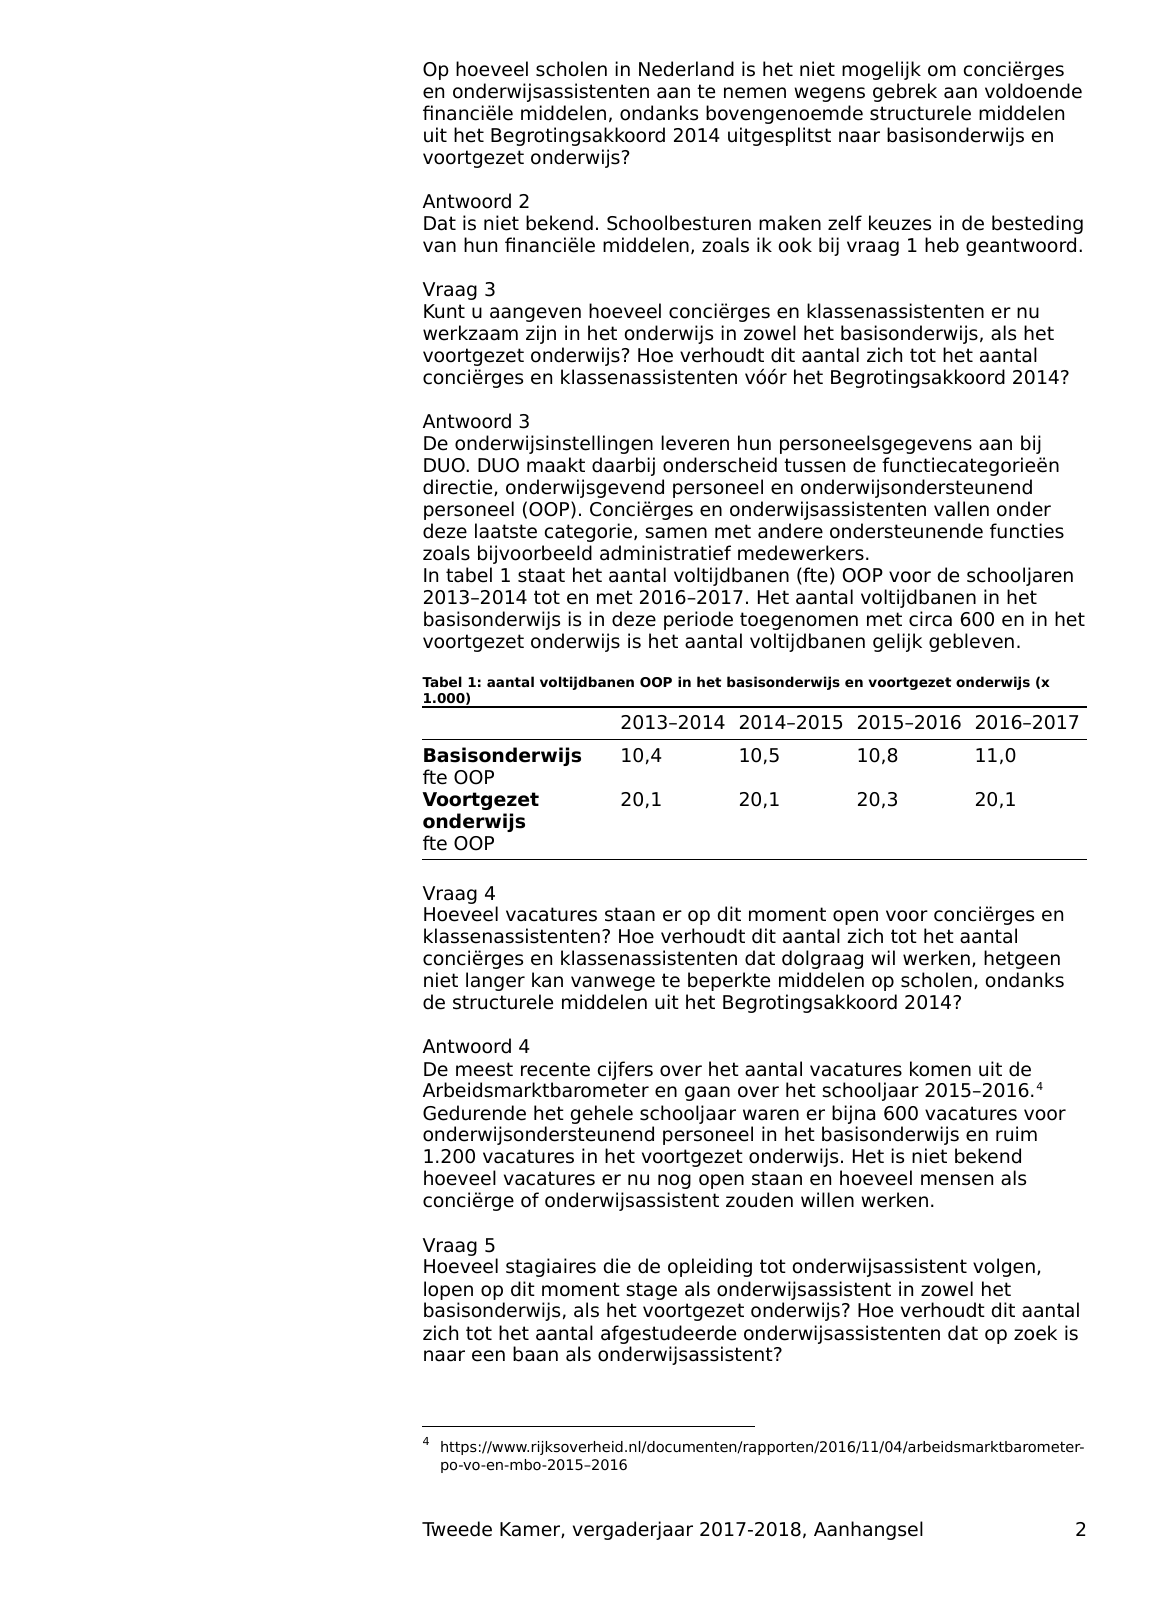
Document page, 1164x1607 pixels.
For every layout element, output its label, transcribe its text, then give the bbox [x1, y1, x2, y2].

table_cell 2013–2014 [614, 708, 732, 739]
table_cell 11,0 [969, 740, 1087, 788]
table_cell 2016–2017 [969, 708, 1087, 739]
table_cell 10,5 [732, 740, 850, 788]
text Dat is niet bekend. Schoolbesturen maken zelf keuzes in de besteding van hun financiële middelen, zoals ik ook bij vraag 1 heb geantwoord. [422, 213, 1087, 257]
table_cell 10,8 [850, 740, 968, 788]
table_cell [422, 708, 614, 739]
text Antwoord 4 [422, 1036, 1087, 1058]
table_cell Voortgezet onderwijs fte OOP [422, 789, 614, 859]
table_header Tabel 1: aantal voltijdbanen OOP in het basisonderwijs en voortgezet onderwijs (x 1.000) [422, 675, 1087, 706]
table_cell 20,1 [969, 789, 1087, 859]
table_cell 20,3 [850, 789, 968, 859]
text Vraag 3 [422, 279, 1087, 301]
table_cell 2014–2015 [732, 708, 850, 739]
table_cell 2015–2016 [850, 708, 968, 739]
text In tabel 1 staat het aantal voltijdbanen (fte) OOP voor de schooljaren 2013–2014 tot en met 2016–2017. Het aantal voltijdbanen in het basisonderwijs is in deze periode toegenomen met circa 600 en in het voortgezet onderwijs is het aantal voltijdbanen gelijk gebleven. [422, 565, 1087, 653]
text Antwoord 2 [422, 191, 1087, 213]
table_cell 20,1 [732, 789, 850, 859]
table_cell 20,1 [614, 789, 732, 859]
text Vraag 5 [422, 1234, 1087, 1256]
text Vraag 4 [422, 882, 1087, 904]
table_cell Basisonderwijs fte OOP [422, 740, 614, 788]
text Hoeveel stagiaires die de opleiding tot onderwijsassistent volgen, lopen op dit moment stage als onderwijsassistent in zowel het basisonderwijs, als het voortgezet onderwijs? Hoe verhoudt dit aantal zich tot het aantal afgestudeerde onderwijsassistenten dat op zoek is naar een baan als onderwijsassistent? [422, 1256, 1087, 1366]
text De onderwijsinstellingen leveren hun personeelsgegevens aan bij DUO. DUO maakt daarbij onderscheid tussen de functiecategorieën directie, onderwijsgevend personeel en onderwijsondersteunend personeel (OOP). Conciërges en onderwijsassistenten vallen onder deze laatste categorie, samen met andere ondersteunende functies zoals bijvoorbeeld administratief medewerkers. [422, 433, 1087, 565]
text Kunt u aangeven hoeveel conciërges en klassenassistenten er nu werkzaam zijn in het onderwijs in zowel het basisonderwijs, als het voortgezet onderwijs? Hoe verhoudt dit aantal zich tot het aantal conciërges en klassenassistenten vóór het Begrotingsakkoord 2014? [422, 301, 1087, 389]
text Op hoeveel scholen in Nederland is het niet mogelijk om conciërges en onderwijsassistenten aan te nemen wegens gebrek aan voldoende financiële middelen, ondanks bovengenoemde structurele middelen uit het Begrotingsakkoord 2014 uitgesplitst naar basisonderwijs en voortgezet onderwijs? [422, 59, 1087, 169]
text https://www.rijksoverheid.nl/documenten/rapporten/2016/11/04/arbeidsmarktbarometer-po-vo-en-mbo-2015–2016 [422, 1435, 1087, 1474]
text De meest recente cijfers over het aantal vacatures komen uit de Arbeidsmarktbarometer en gaan over het schooljaar 2015–2016. Gedurende het gehele schooljaar waren er bijna 600 vacatures voor onderwijsondersteunend personeel in het basisonderwijs en ruim 1.200 vacatures in het voortgezet onderwijs. Het is niet bekend hoeveel vacatures er nu nog open staan en hoeveel mensen als conciërge of onderwijsassistent zouden willen werken. [422, 1058, 1087, 1212]
text Hoeveel vacatures staan er op dit moment open voor conciërges en klassenassistenten? Hoe verhoudt dit aantal zich tot het aantal conciërges en klassenassistenten dat dolgraag wil werken, hetgeen niet langer kan vanwege te beperkte middelen op scholen, ondanks de structurele middelen uit het Begrotingsakkoord 2014? [422, 904, 1087, 1014]
table_cell 10,4 [614, 740, 732, 788]
text Antwoord 3 [422, 411, 1087, 433]
